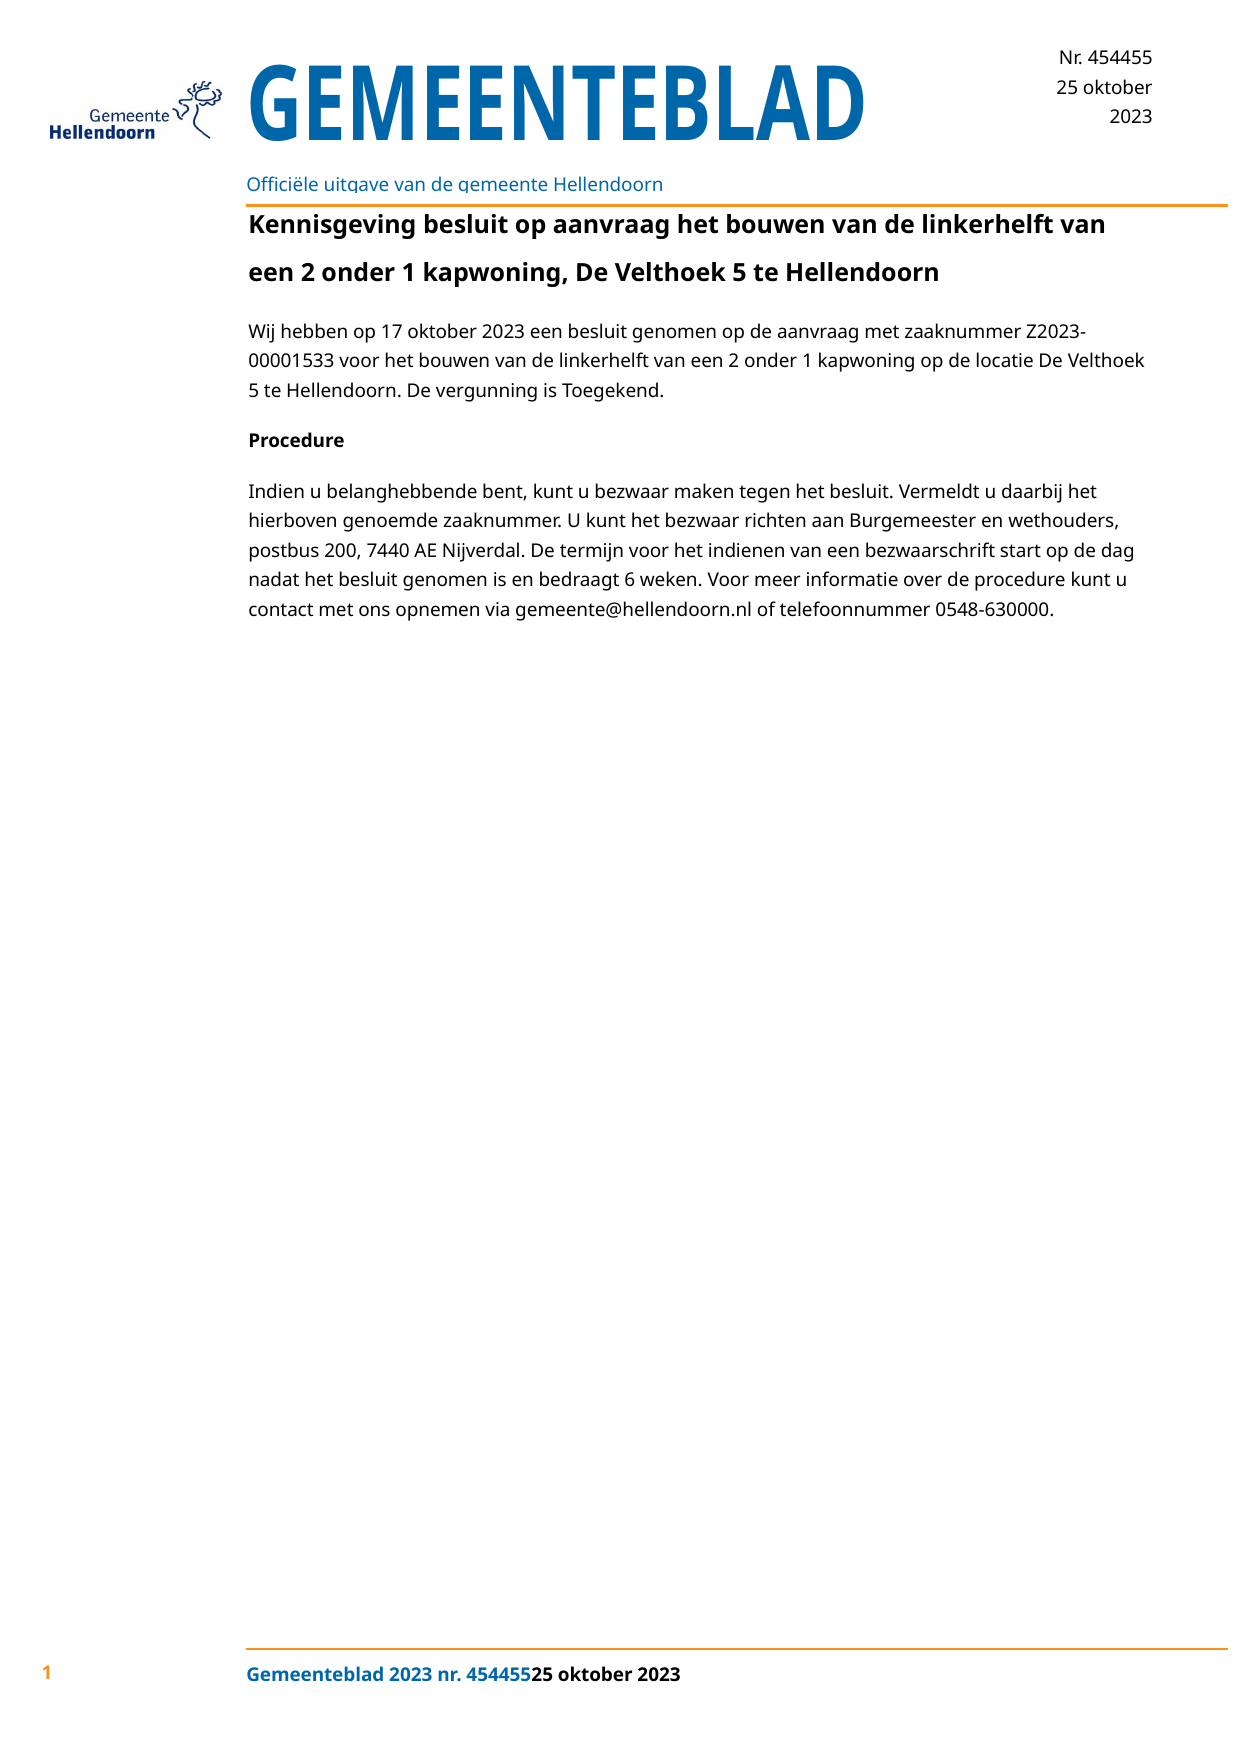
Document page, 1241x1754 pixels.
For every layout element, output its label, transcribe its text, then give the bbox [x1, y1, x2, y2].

text Procedure [248, 427, 1152, 453]
text Indien u belanghebbende bent, kunt u bezwaar maken tegen het besluit. Vermeldt u daarbij het hierboven genoemde zaaknummer. U kunt het bezwaar richten aan Burgemeester en wethouders, postbus 200, 7440 AE Nijverdal. De termijn voor het indienen van een bezwaarschrift start op de dag nadat het besluit genomen is en bedraagt 6 weken. Voor meer informatie over de procedure kunt u contact met ons opnemen via gemeente@hellendoorn.nl of telefoonnummer 0548-630000. [248, 478, 1152, 622]
text Wij hebben op 17 oktober 2023 een besluit genomen op de aanvraag met zaaknummer Z2023-00001533 voor het bouwen van de linkerhelft van een 2 onder 1 kapwoning op de locatie De Velthoek 5 te Hellendoorn. De vergunning is Toegekend. [248, 318, 1152, 403]
picture [41, 47, 231, 172]
text Kennisgeving besluit op aanvraag het bouwen van de linkerhelft van een 2 onder 1 kapwoning, De Velthoek 5 te Hellendoorn [248, 207, 1152, 288]
